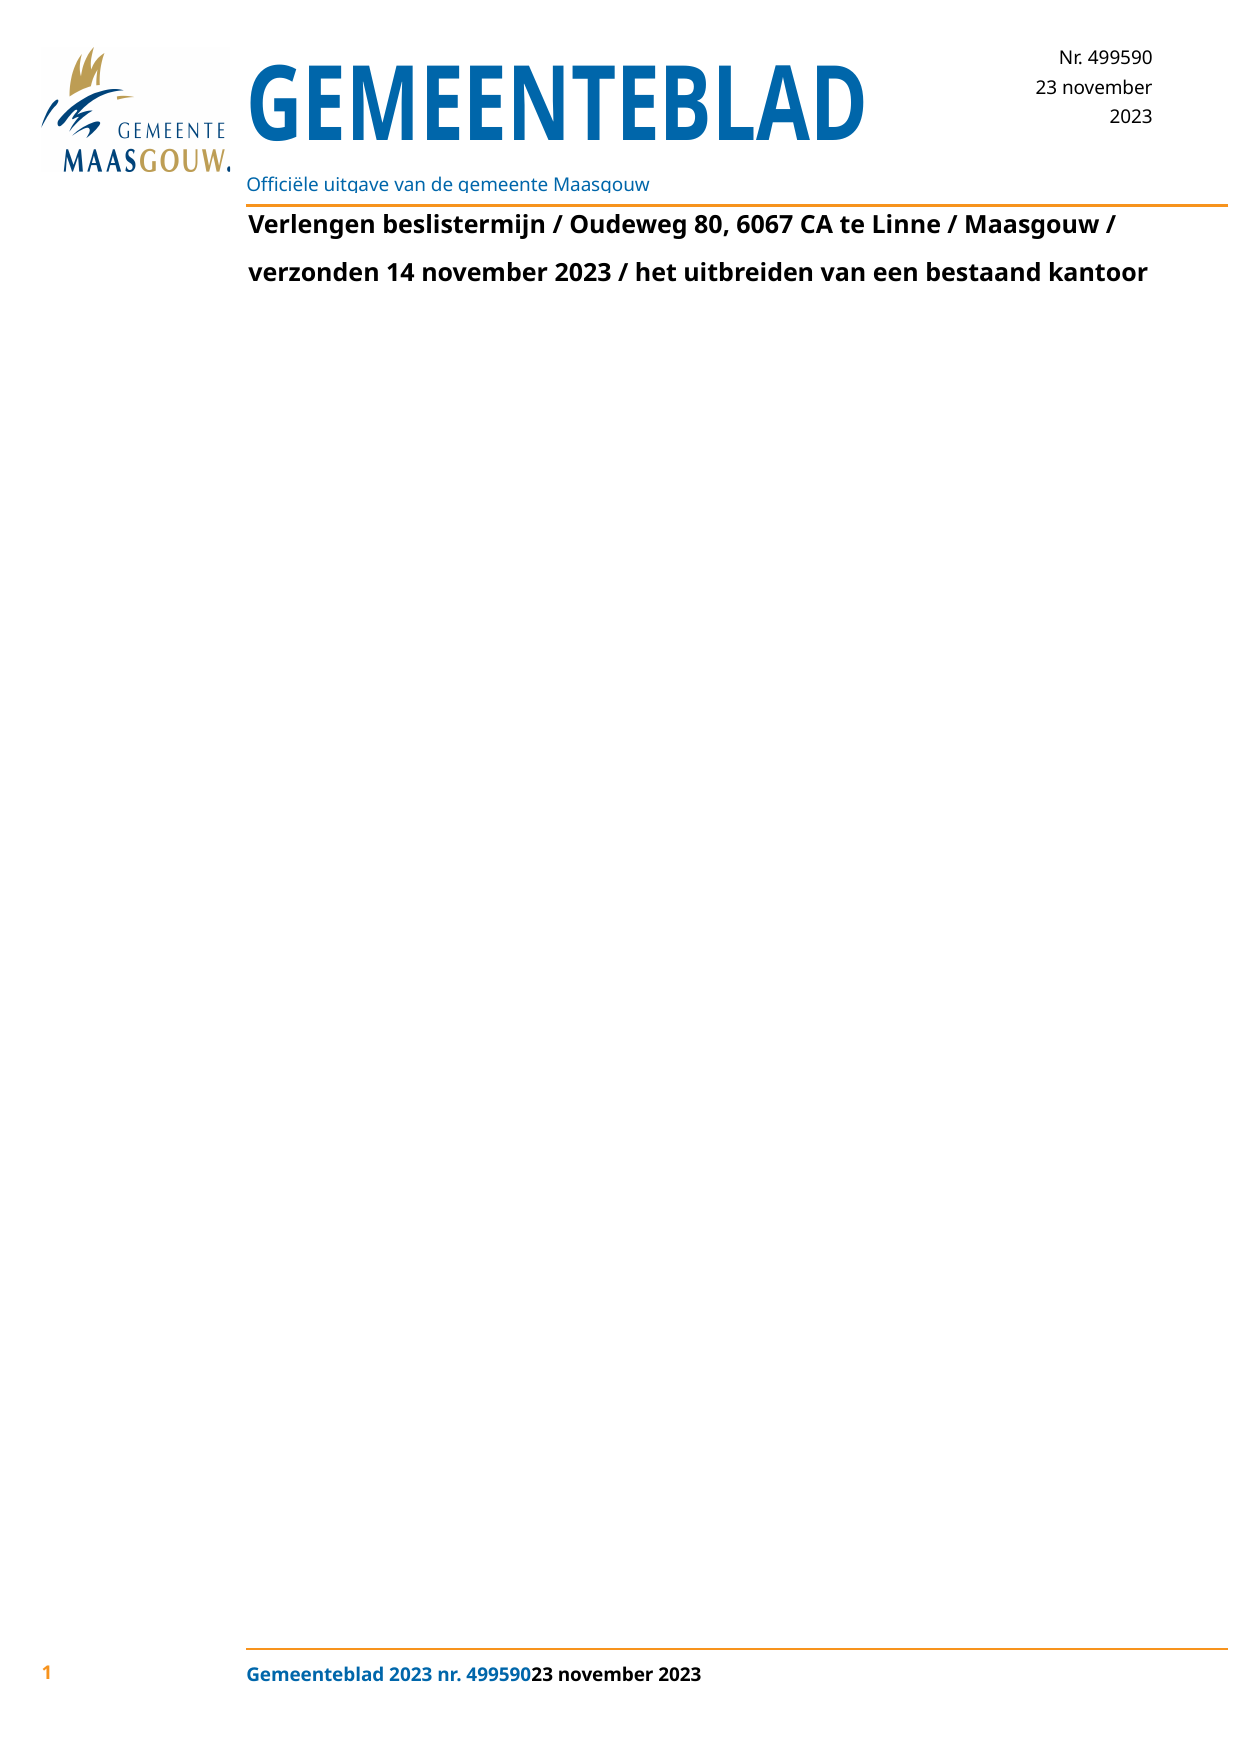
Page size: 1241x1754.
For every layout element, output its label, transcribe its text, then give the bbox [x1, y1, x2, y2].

picture [41, 47, 231, 172]
text Verlengen beslistermijn / Oudeweg 80, 6067 CA te Linne / Maasgouw / verzonden 14 november 2023 / het uitbreiden van een bestaand kantoor [248, 207, 1152, 288]
